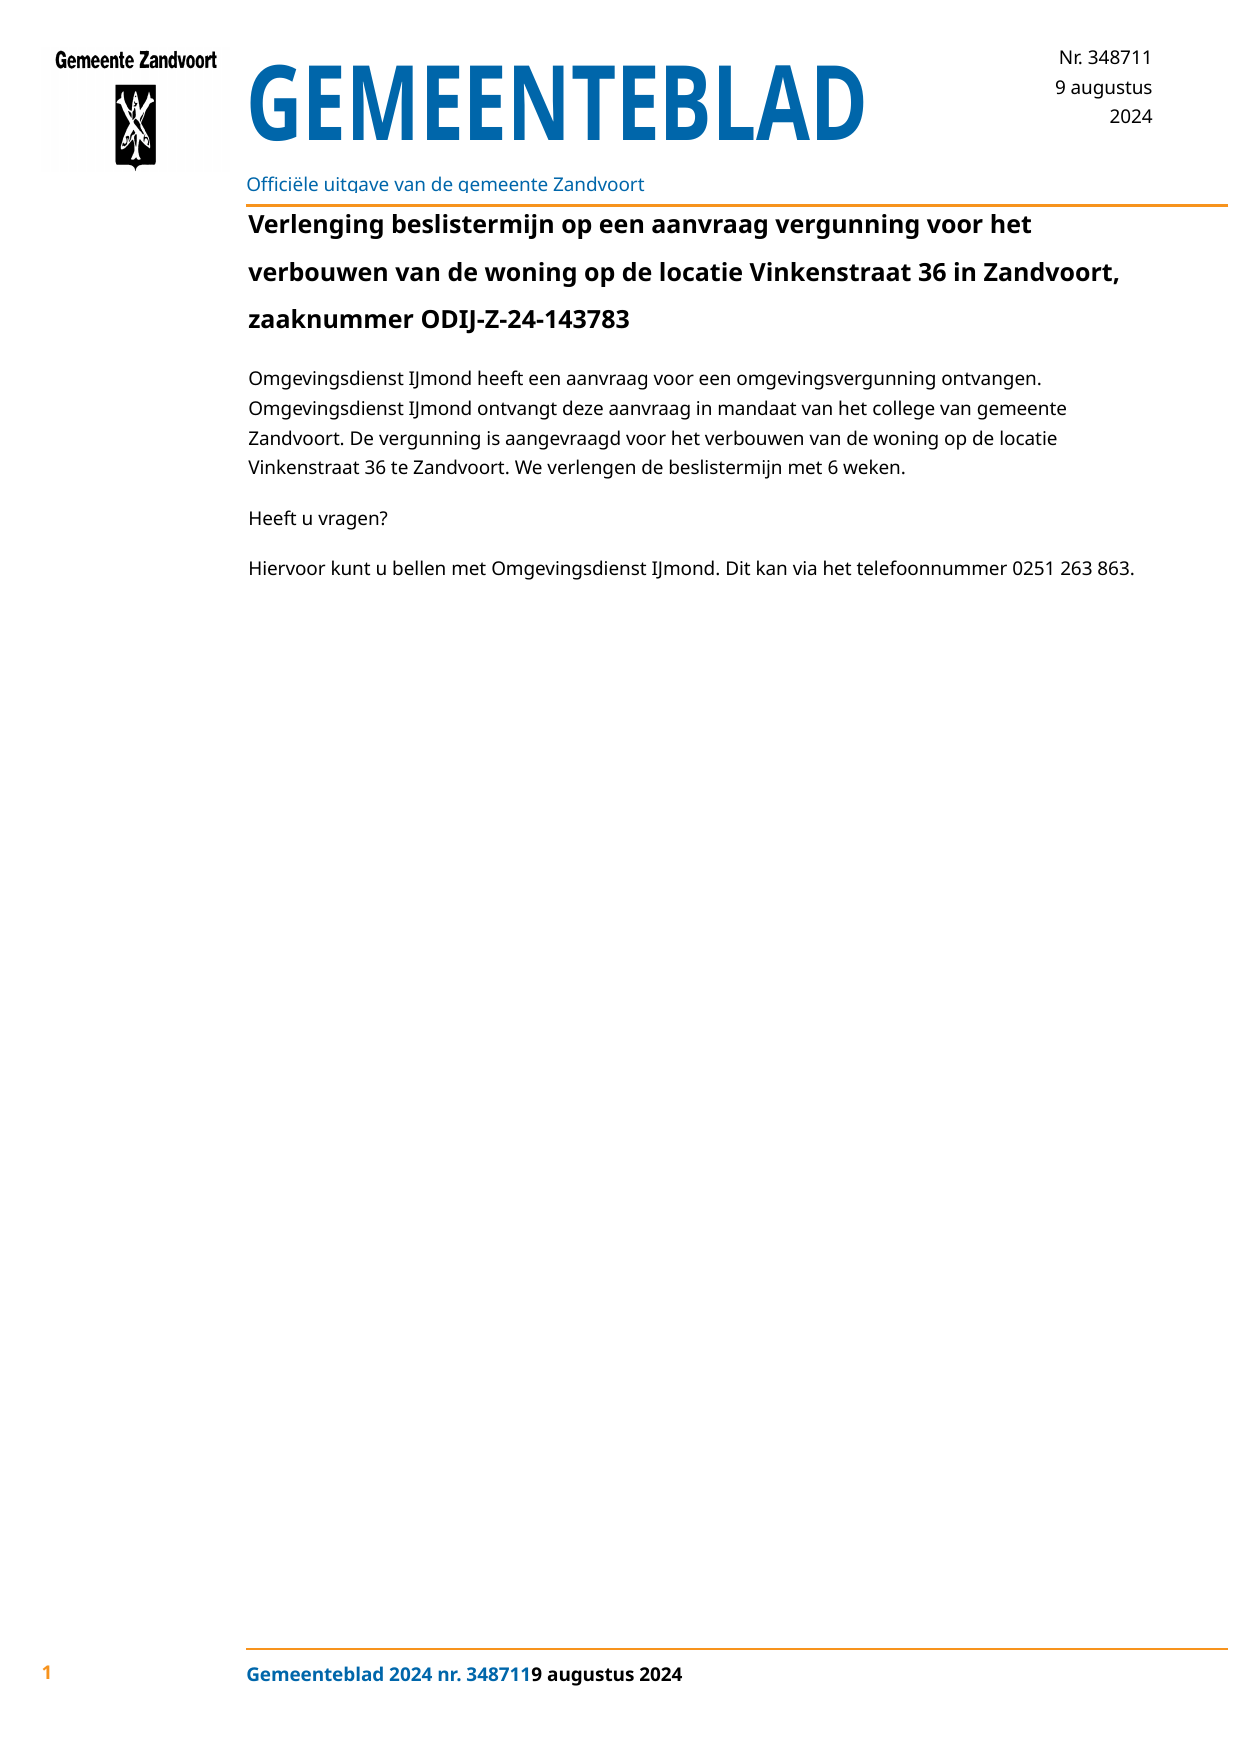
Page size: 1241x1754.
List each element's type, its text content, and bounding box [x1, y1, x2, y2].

text Heeft u vragen? [248, 505, 1152, 530]
picture [41, 47, 231, 172]
text Hiervoor kunt u bellen met Omgevingsdienst IJmond. Dit kan via het telefoonnummer 0251 263 863. [248, 555, 1152, 581]
text Verlenging beslistermijn op een aanvraag vergunning voor het verbouwen van de woning op de locatie Vinkenstraat 36 in Zandvoort, zaaknummer ODIJ-Z-24-143783 [248, 207, 1152, 336]
text Omgevingsdienst IJmond heeft een aanvraag voor een omgevingsvergunning ontvangen. Omgevingsdienst IJmond ontvangt deze aanvraag in mandaat van het college van gemeente Zandvoort. De vergunning is aangevraagd voor het verbouwen van de woning op de locatie Vinkenstraat 36 te Zandvoort. We verlengen de beslistermijn met 6 weken. [248, 366, 1152, 480]
